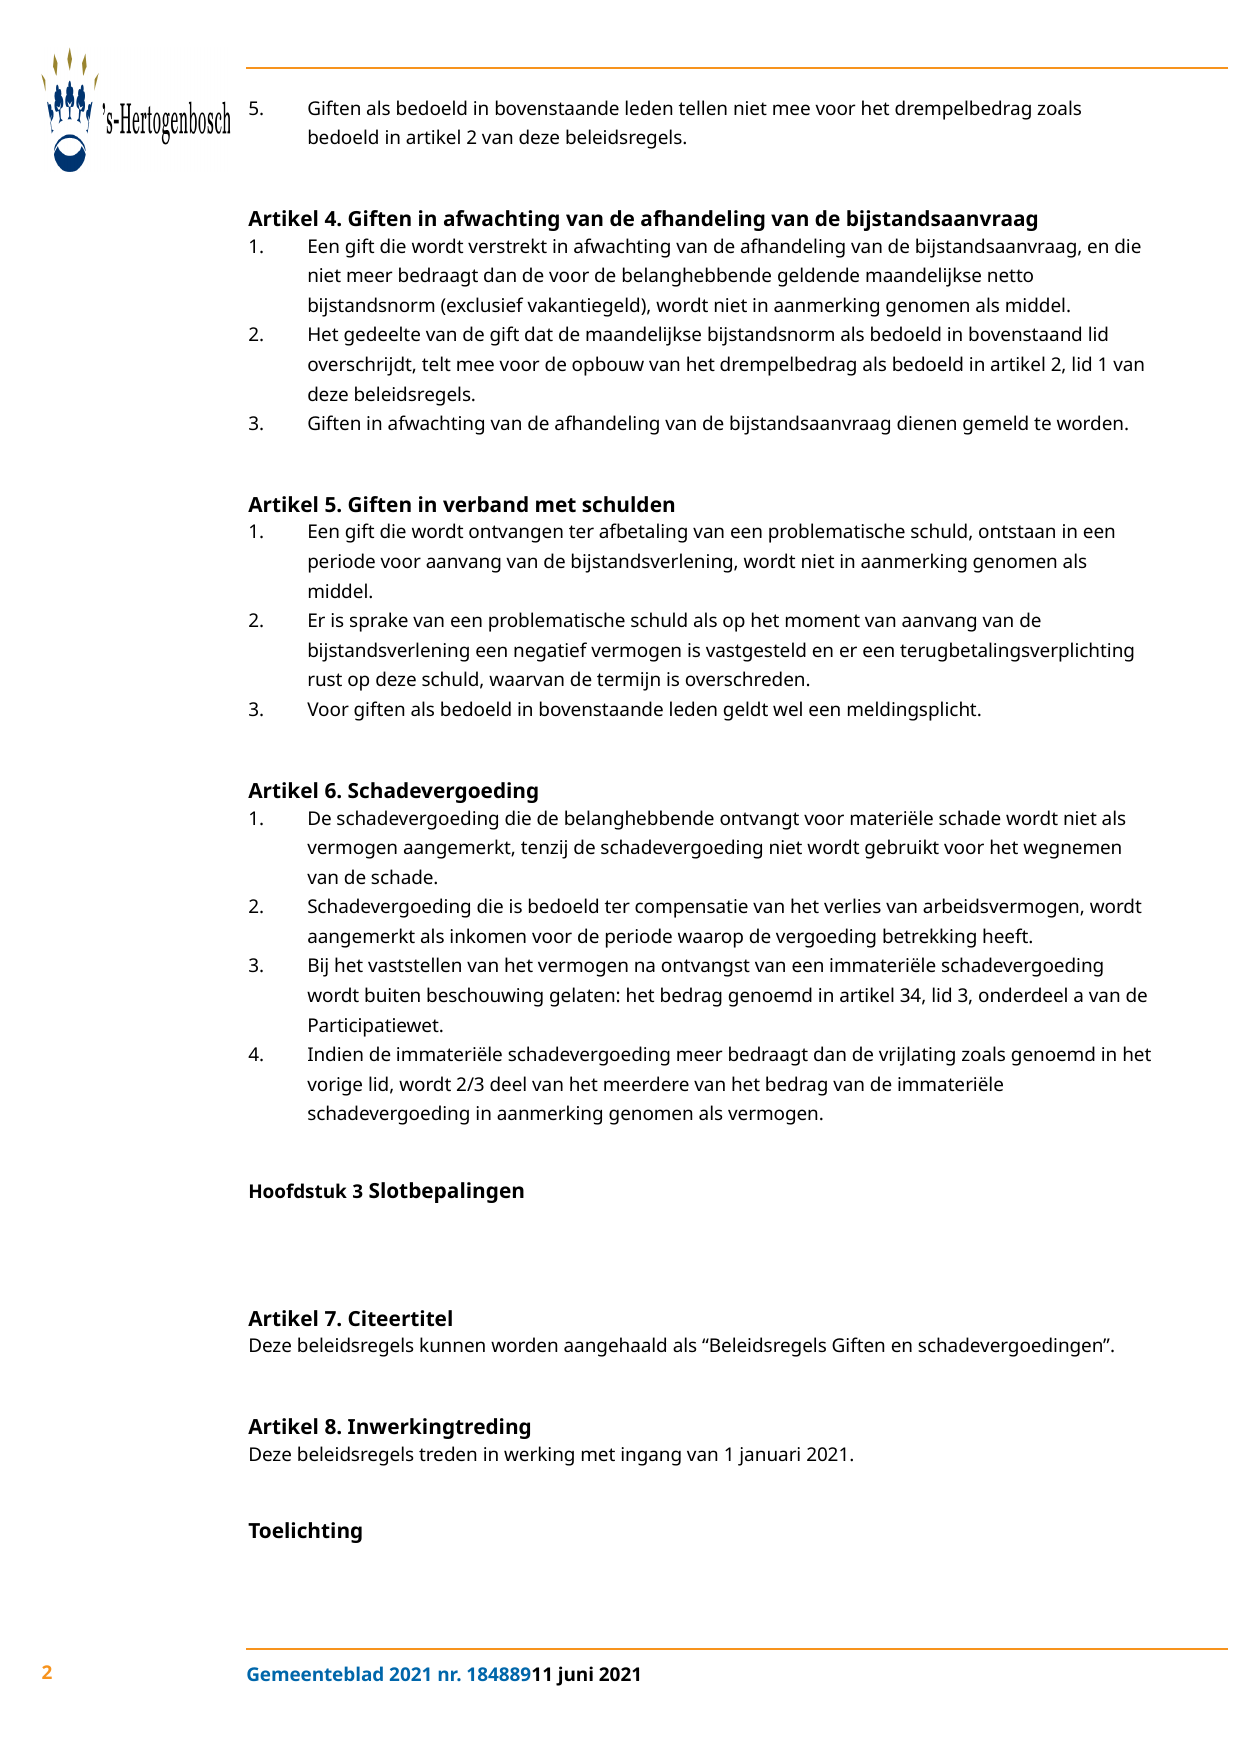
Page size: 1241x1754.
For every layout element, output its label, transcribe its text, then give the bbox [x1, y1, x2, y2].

picture [41, 47, 231, 172]
list Bij het vaststellen van het vermogen na ontvangst van een immateriële schadevergoeding wordt buiten beschouwing gelaten: het bedrag genoemd in artikel 34, lid 3, onderdeel a van de Participatiewet. [248, 953, 1152, 1037]
text Artikel 8. Inwerkingtreding [248, 1412, 1152, 1441]
text Hoofdstuk 3 Slotbepalingen [248, 1176, 1152, 1204]
text Toelichting [248, 1516, 1152, 1544]
list Een gift die wordt verstrekt in afwachting van de afhandeling van de bijstandsaanvraag, en die niet meer bedraagt dan de voor de belanghebbende geldende maandelijkse netto bijstandsnorm (exclusief vakantiegeld), wordt niet in aanmerking genomen als middel. [248, 233, 1152, 318]
list Het gedeelte van de gift dat de maandelijkse bijstandsnorm als bedoeld in bovenstaand lid overschrijdt, telt mee voor de opbouw van het drempelbedrag als bedoeld in artikel 2, lid 1 van deze beleidsregels. [248, 322, 1152, 406]
text Artikel 6. Schadevergoeding [248, 776, 1152, 805]
text Artikel 7. Citeertitel [248, 1304, 1152, 1332]
text Deze beleidsregels treden in werking met ingang van 1 januari 2021. [248, 1441, 1152, 1466]
text Artikel 5. Giften in verband met schulden [248, 490, 1152, 519]
list Giften in afwachting van de afhandeling van de bijstandsaanvraag dienen gemeld te worden. [248, 410, 1152, 436]
list Een gift die wordt ontvangen ter afbetaling van een problematische schuld, ontstaan in een periode voor aanvang van de bijstandsverlening, wordt niet in aanmerking genomen als middel. [248, 519, 1152, 604]
list Voor giften als bedoeld in bovenstaande leden geldt wel een meldingsplicht. [248, 696, 1152, 722]
list Indien de immateriële schadevergoeding meer bedraagt dan de vrijlating zoals genoemd in het vorige lid, wordt 2/3 deel van het meerdere van het bedrag van de immateriële schadevergoeding in aanmerking genomen als vermogen. [248, 1041, 1152, 1126]
text Deze beleidsregels kunnen worden aangehaald als “Beleidsregels Giften en schadevergoedingen”. [248, 1332, 1152, 1358]
list De schadevergoeding die de belanghebbende ontvangt voor materiële schade wordt niet als vermogen aangemerkt, tenzij de schadevergoeding niet wordt gebruikt voor het wegnemen van de schade. [248, 805, 1152, 889]
list Giften als bedoeld in bovenstaande leden tellen niet mee voor het drempelbedrag zoals bedoeld in artikel 2 van deze beleidsregels. [248, 95, 1152, 150]
list Er is sprake van een problematische schuld als op het moment van aanvang van de bijstandsverlening een negatief vermogen is vastgesteld en er een terugbetalingsverplichting rust op deze schuld, waarvan de termijn is overschreden. [248, 607, 1152, 692]
list Schadevergoeding die is bedoeld ter compensatie van het verlies van arbeidsvermogen, wordt aangemerkt als inkomen voor de periode waarop de vergoeding betrekking heeft. [248, 893, 1152, 949]
text Artikel 4. Giften in afwachting van de afhandeling van de bijstandsaanvraag [248, 204, 1152, 233]
